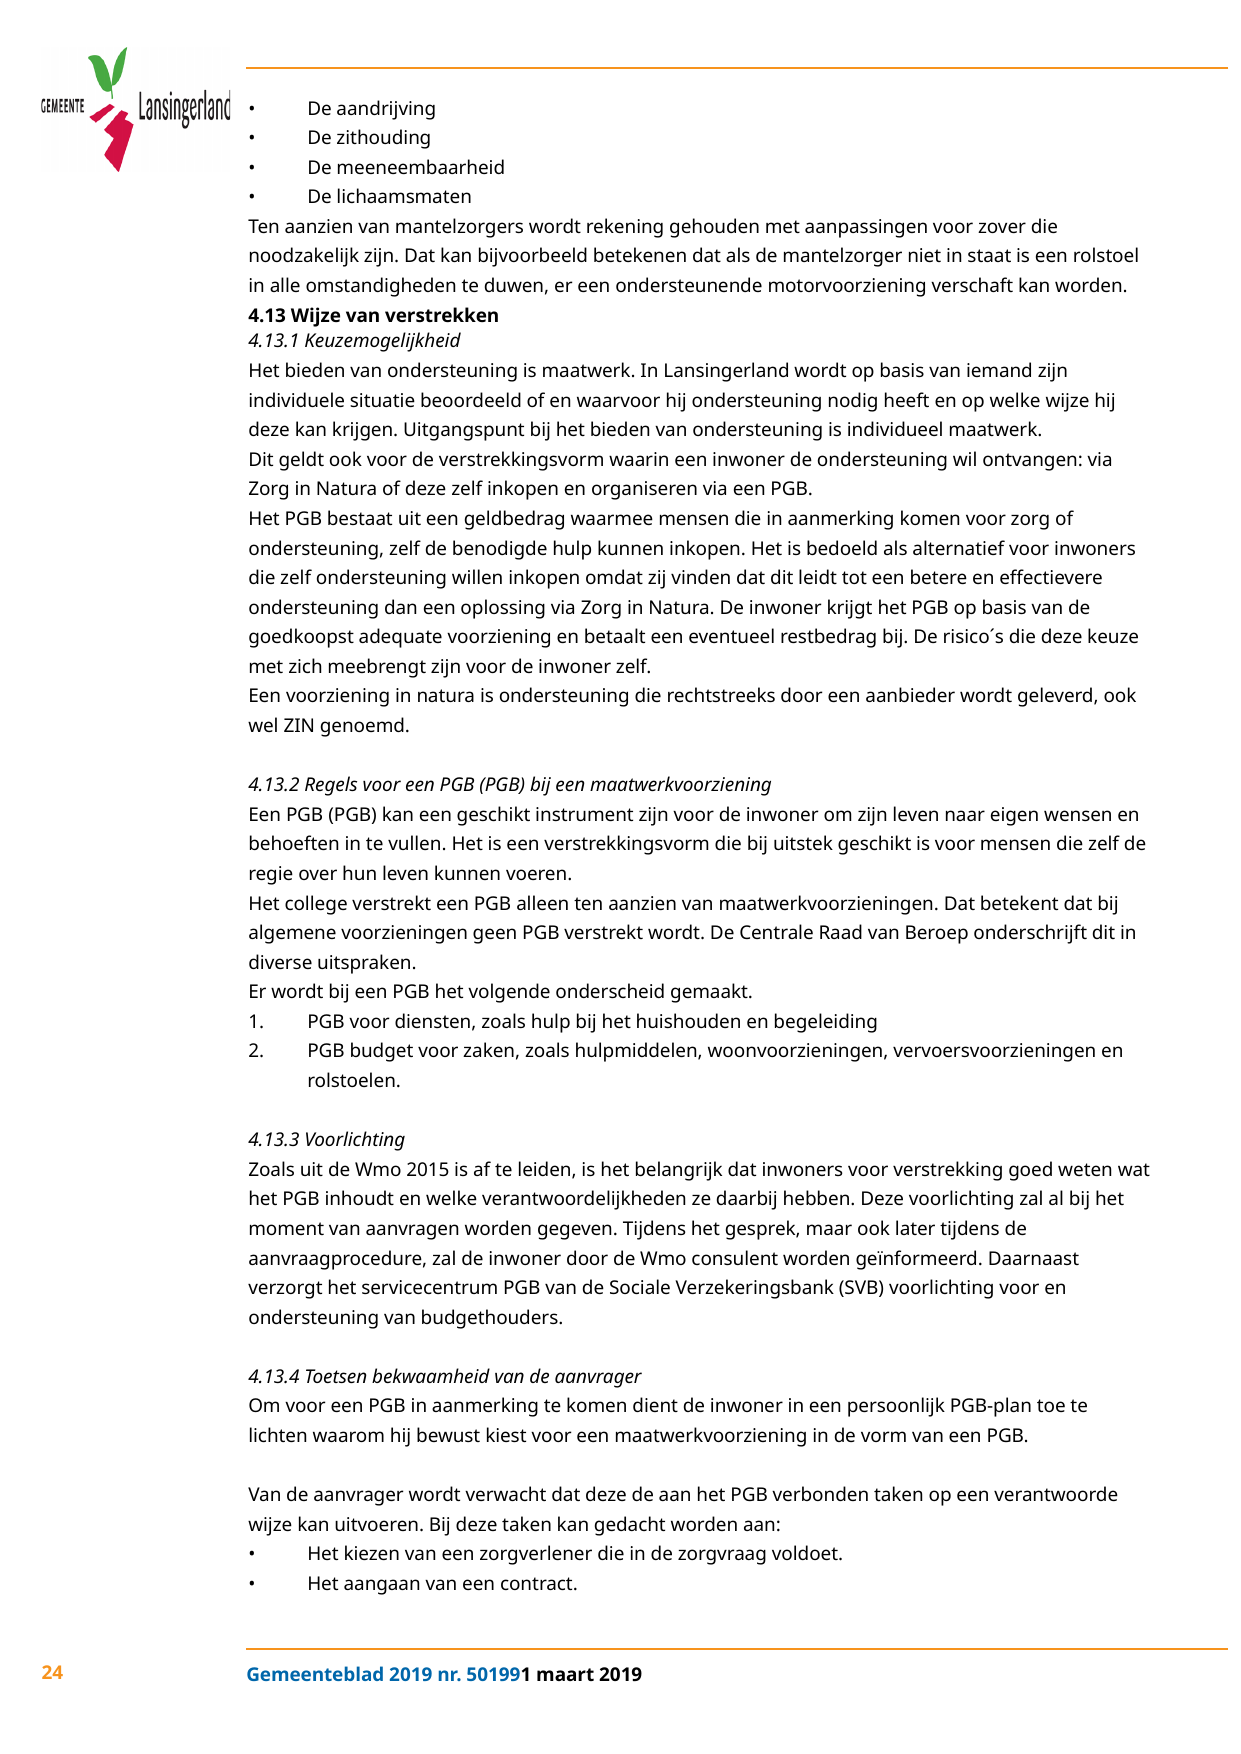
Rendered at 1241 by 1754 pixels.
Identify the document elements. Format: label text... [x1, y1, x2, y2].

text 4.13.2 Regels voor een PGB (PGB) bij een maatwerkvoorziening [248, 771, 1152, 797]
text Om voor een PGB in aanmerking te komen dient de inwoner in een persoonlijk PGB-plan toe te lichten waarom hij bewust kiest voor een maatwerkvoorziening in de vorm van een PGB. [248, 1393, 1152, 1448]
list Het kiezen van een zorgverlener die in de zorgvraag voldoet. [248, 1541, 1152, 1566]
text Er wordt bij een PGB het volgende onderscheid gemaakt. [248, 978, 1152, 1004]
list De meeneembaarheid [248, 154, 1152, 180]
text 4.13.4 Toetsen bekwaamheid van de aanvrager [248, 1363, 1152, 1389]
text Het PGB bestaat uit een geldbedrag waarmee mensen die in aanmerking komen voor zorg of ondersteuning, zelf de benodigde hulp kunnen inkopen. Het is bedoeld als alternatief voor inwoners die zelf ondersteuning willen inkopen omdat zij vinden dat dit leidt tot een betere en effectievere ondersteuning dan een oplossing via Zorg in Natura. De inwoner krijgt het PGB op basis van de goedkoopst adequate voorziening en betaalt een eventueel restbedrag bij. De risico´s die deze keuze met zich meebrengt zijn voor de inwoner zelf. [248, 505, 1152, 679]
text 4.13.3 Voorlichting [248, 1126, 1152, 1152]
text Ten aanzien van mantelzorgers wordt rekening gehouden met aanpassingen voor zover die noodzakelijk zijn. Dat kan bijvoorbeeld betekenen dat als de mantelzorger niet in staat is een rolstoel in alle omstandigheden te duwen, er een ondersteunende motorvoorziening verschaft kan worden. [248, 213, 1152, 298]
text Het bieden van ondersteuning is maatwerk. In Lansingerland wordt op basis van iemand zijn individuele situatie beoordeeld of en waarvoor hij ondersteuning nodig heeft en op welke wijze hij deze kan krijgen. Uitgangspunt bij het bieden van ondersteuning is individueel maatwerk. [248, 357, 1152, 442]
text 4.13.1 Keuzemogelijkheid [248, 328, 1152, 353]
list De lichaamsmaten [248, 183, 1152, 209]
list De aandrijving [248, 95, 1152, 121]
text Het college verstrekt een PGB alleen ten aanzien van maatwerkvoorzieningen. Dat betekent dat bij algemene voorzieningen geen PGB verstrekt wordt. De Centrale Raad van Beroep onderschrijft dit in diverse uitspraken. [248, 890, 1152, 974]
text Zoals uit de Wmo 2015 is af te leiden, is het belangrijk dat inwoners voor verstrekking goed weten wat het PGB inhoudt en welke verantwoordelijkheden ze daarbij hebben. Deze voorlichting zal al bij het moment van aanvragen worden gegeven. Tijdens het gesprek, maar ook later tijdens de aanvraagprocedure, zal de inwoner door de Wmo consulent worden geïnformeerd. Daarnaast verzorgt het servicecentrum PGB van de Sociale Verzekeringsbank (SVB) voorlichting voor en ondersteuning van budgethouders. [248, 1156, 1152, 1329]
text Van de aanvrager wordt verwacht dat deze de aan het PGB verbonden taken op een verantwoorde wijze kan uitvoeren. Bij deze taken kan gedacht worden aan: [248, 1481, 1152, 1537]
text 4.13 Wijze van verstrekken [248, 302, 1152, 328]
list De zithouding [248, 124, 1152, 150]
text Een voorziening in natura is ondersteuning die rechtstreeks door een aanbieder wordt geleverd, ook wel ZIN genoemd. [248, 683, 1152, 738]
text Dit geldt ook voor de verstrekkingsvorm waarin een inwoner de ondersteuning wil ontvangen: via Zorg in Natura of deze zelf inkopen en organiseren via een PGB. [248, 446, 1152, 501]
list PGB budget voor zaken, zoals hulpmiddelen, woonvoorzieningen, vervoersvoorzieningen en rolstoelen. [248, 1038, 1152, 1093]
list Het aangaan van een contract. [248, 1570, 1152, 1596]
text Een PGB (PGB) kan een geschikt instrument zijn voor de inwoner om zijn leven naar eigen wensen en behoeften in te vullen. Het is een verstrekkingsvorm die bij uitstek geschikt is voor mensen die zelf de regie over hun leven kunnen voeren. [248, 801, 1152, 886]
list PGB voor diensten, zoals hulp bij het huishouden en begeleiding [248, 1008, 1152, 1034]
picture [41, 47, 231, 172]
